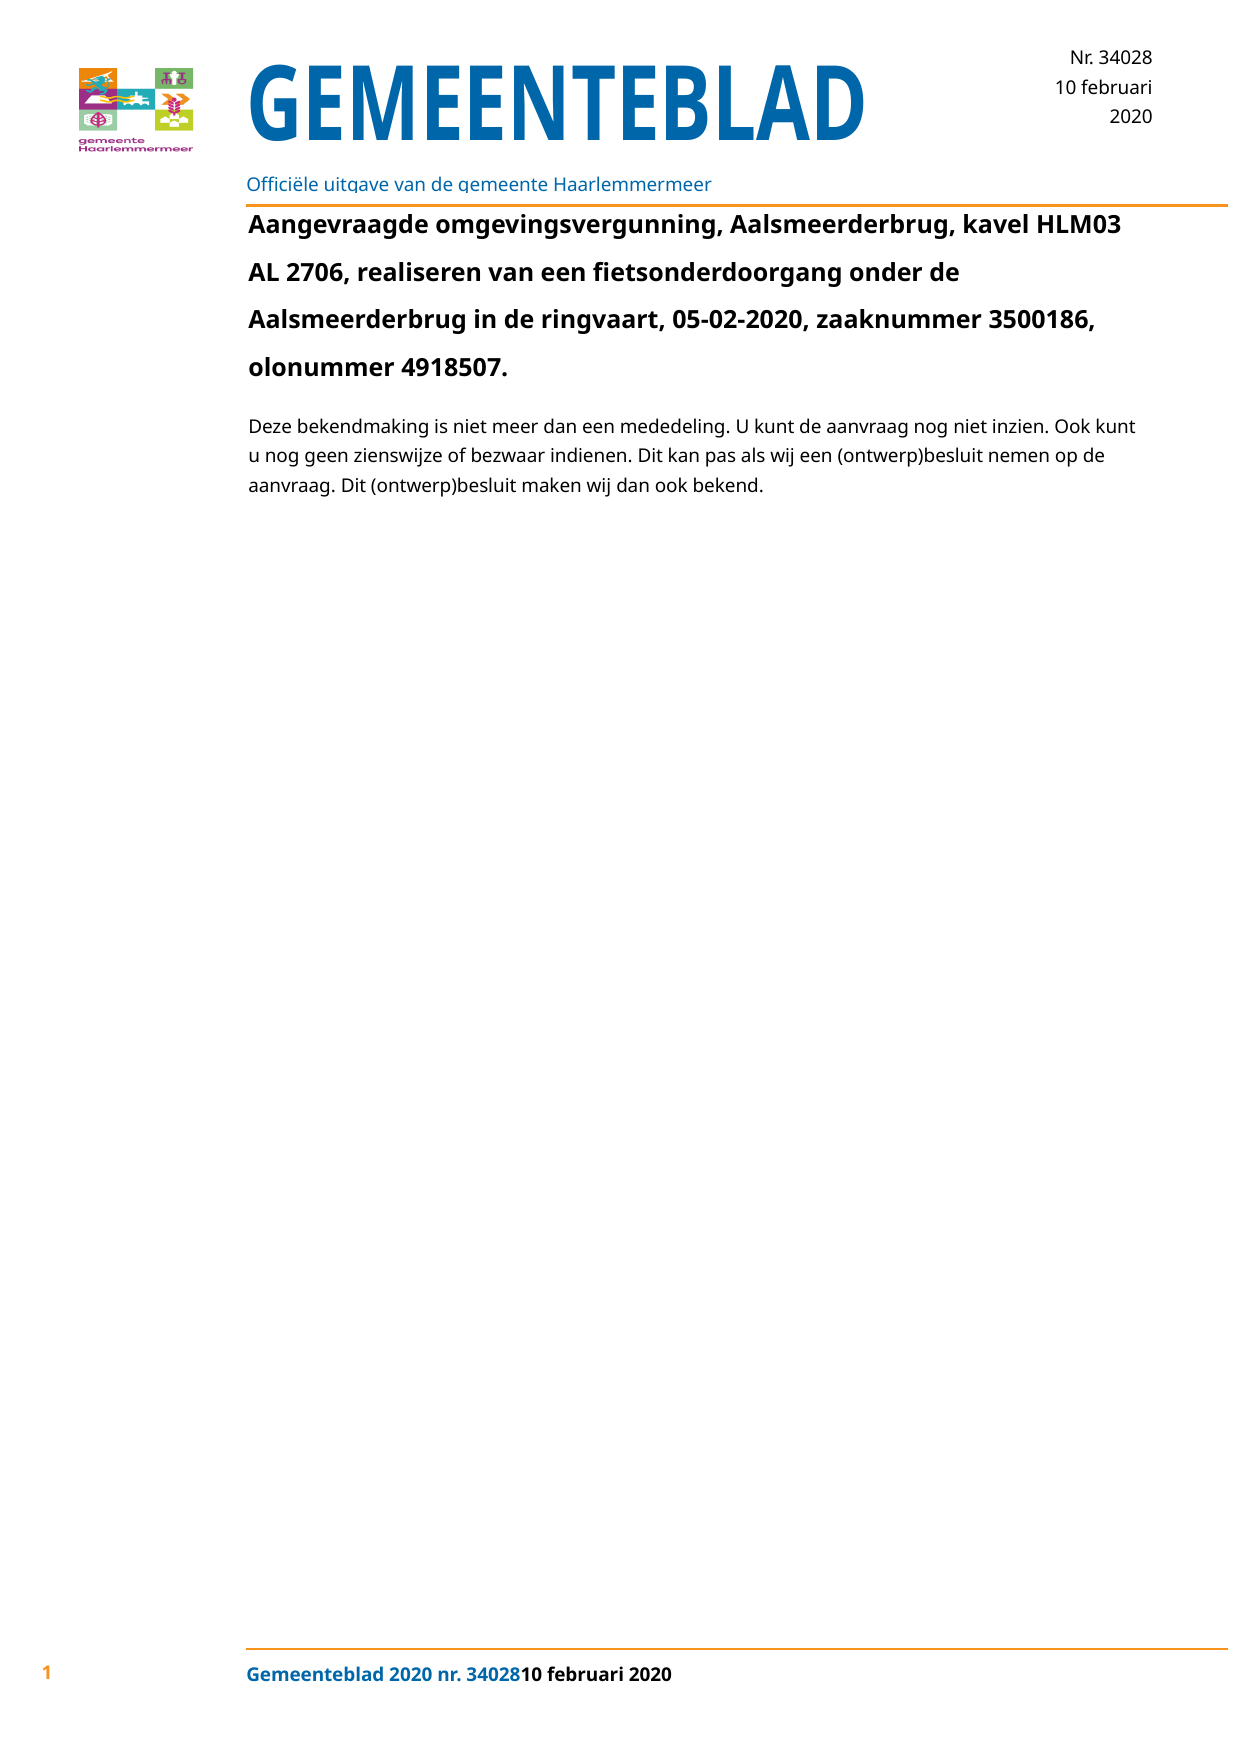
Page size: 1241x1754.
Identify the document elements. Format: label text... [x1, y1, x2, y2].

text Deze bekendmaking is niet meer dan een mededeling. U kunt de aanvraag nog niet inzien. Ook kunt u nog geen zienswijze of bezwaar indienen. Dit kan pas als wij een (ontwerp)besluit nemen op de aanvraag. Dit (ontwerp)besluit maken wij dan ook bekend. [248, 413, 1152, 498]
text Aangevraagde omgevingsvergunning, Aalsmeerderbrug, kavel HLM03 AL 2706, realiseren van een fietsonderdoorgang onder de Aalsmeerderbrug in de ringvaart, 05-02-2020, zaaknummer 3500186, olonummer 4918507. [248, 207, 1152, 384]
picture [41, 47, 231, 172]
